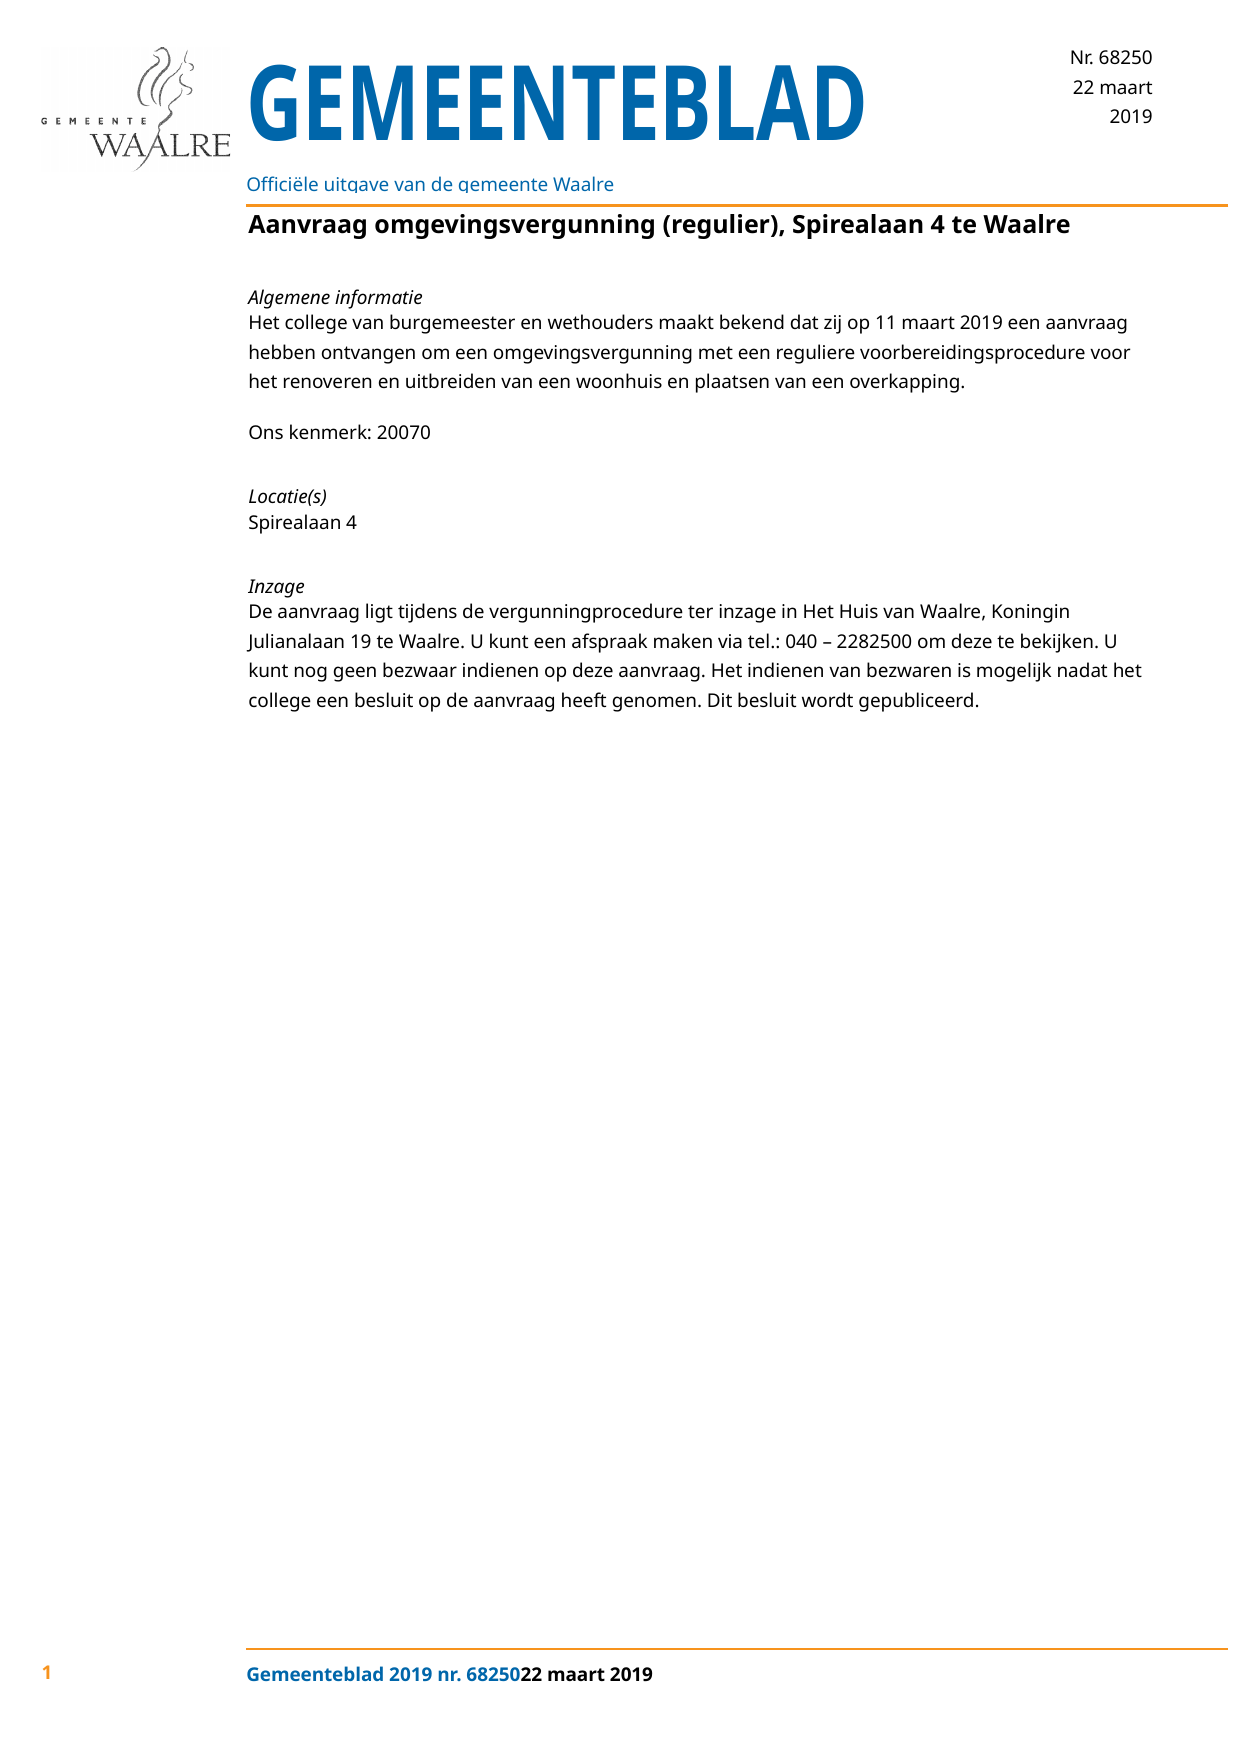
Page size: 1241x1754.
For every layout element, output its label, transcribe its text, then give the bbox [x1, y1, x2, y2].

text Aanvraag omgevingsvergunning (regulier), Spirealaan 4 te Waalre [248, 207, 1152, 241]
text Spirealaan 4 [248, 509, 1152, 534]
text Locatie(s) [248, 483, 1152, 509]
picture [41, 47, 231, 172]
text Het college van burgemeester en wethouders maakt bekend dat zij op 11 maart 2019 een aanvraag hebben ontvangen om een omgevingsvergunning met een reguliere voorbereidingsprocedure voor het renoveren en uitbreiden van een woonhuis en plaatsen van een overkapping. [248, 309, 1152, 394]
text Ons kenmerk: 20070 [248, 419, 1152, 445]
text Algemene informatie [248, 284, 1152, 309]
text De aanvraag ligt tijdens de vergunningprocedure ter inzage in Het Huis van Waalre, Koningin Julianalaan 19 te Waalre. U kunt een afspraak maken via tel.: 040 – 2282500 om deze te bekijken. U kunt nog geen bezwaar indienen op deze aanvraag. Het indienen van bezwaren is mogelijk nadat het college een besluit op de aanvraag heeft genomen. Dit besluit wordt gepubliceerd. [248, 598, 1152, 713]
text Inzage [248, 573, 1152, 598]
